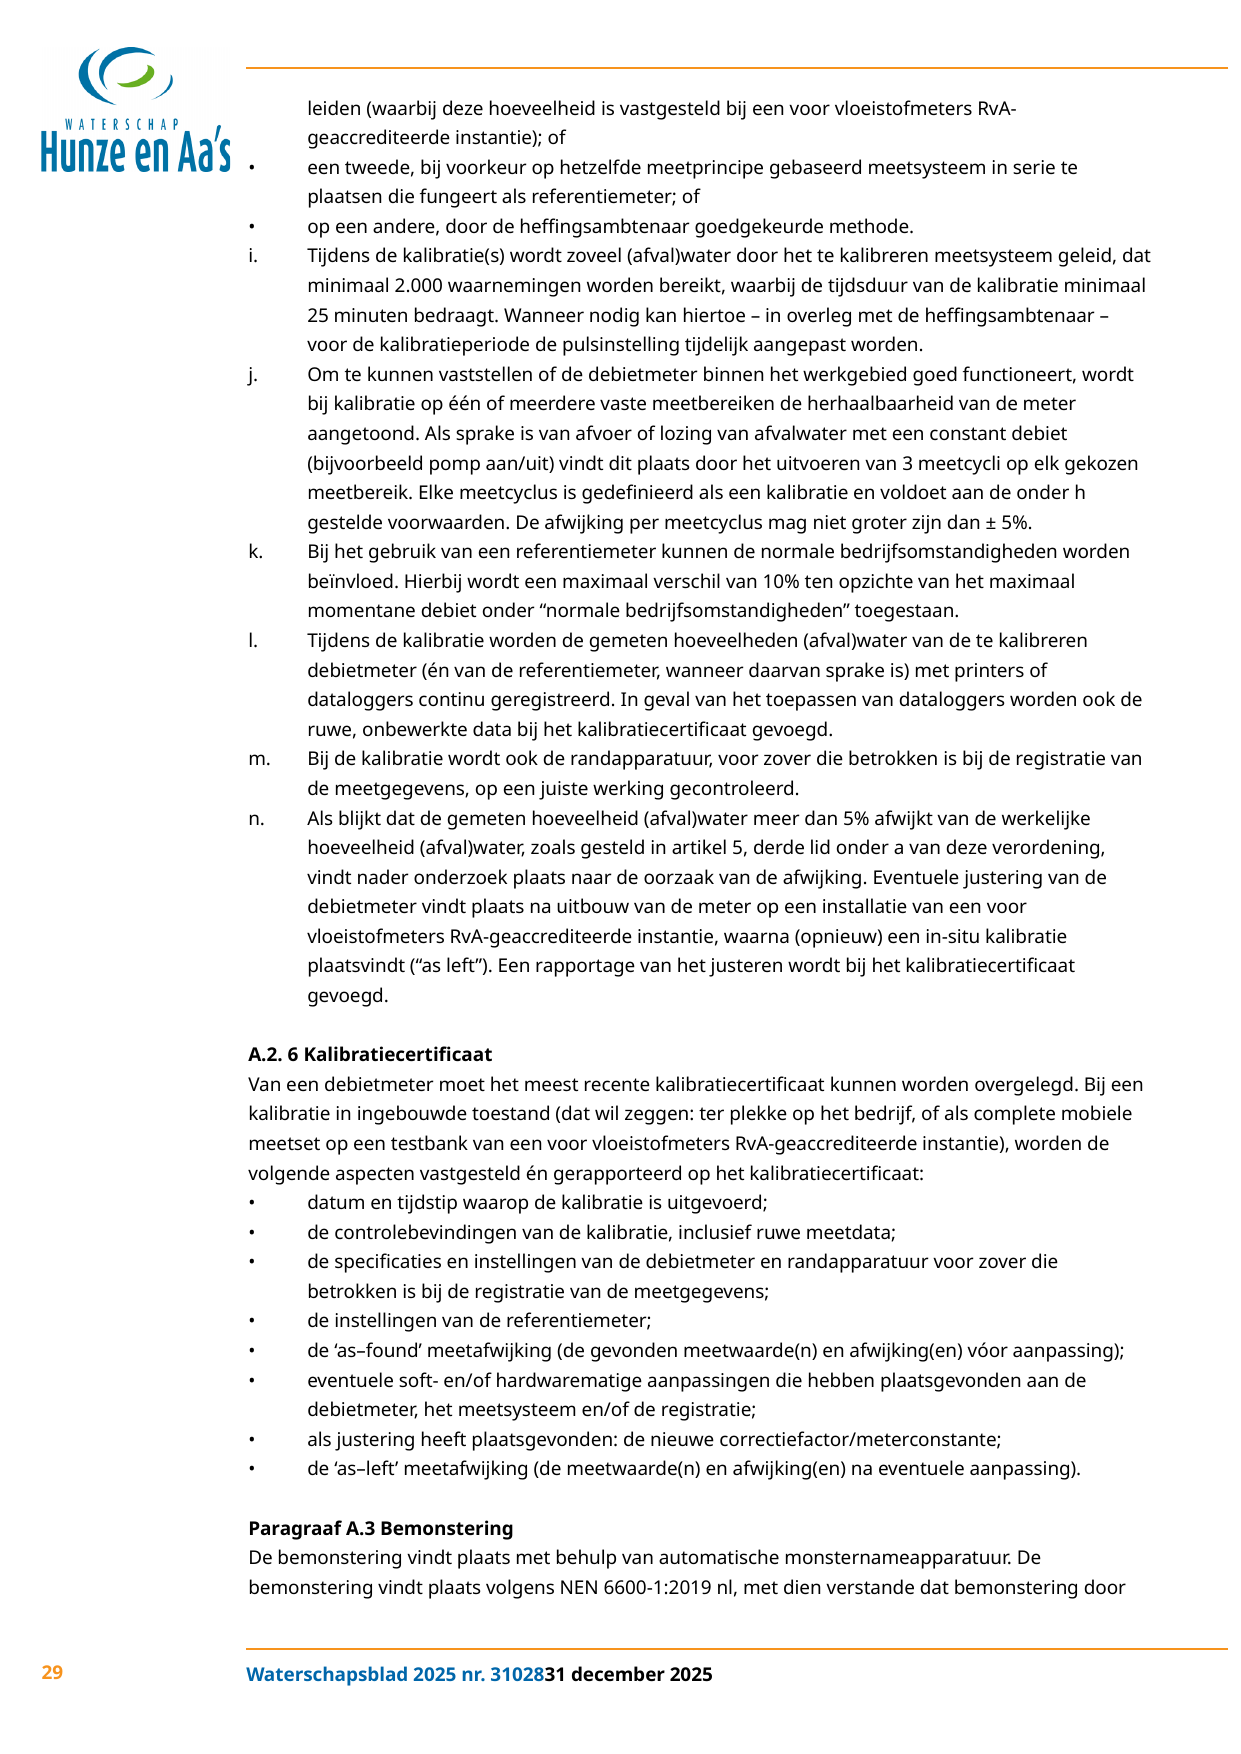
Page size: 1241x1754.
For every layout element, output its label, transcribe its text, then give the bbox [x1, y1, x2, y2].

list Tijdens de kalibratie(s) wordt zoveel (afval)water door het te kalibreren meetsysteem geleid, dat minimaal 2.000 waarnemingen worden bereikt, waarbij de tijdsduur van de kalibratie minimaal 25 minuten bedraagt. Wanneer nodig kan hiertoe – in overleg met de heffingsambtenaar – voor de kalibratieperiode de pulsinstelling tijdelijk aangepast worden. [248, 243, 1152, 357]
list Bij het gebruik van een referentiemeter kunnen de normale bedrijfsomstandigheden worden beïnvloed. Hierbij wordt een maximaal verschil van 10% ten opzichte van het maximaal momentane debiet onder “normale bedrijfsomstandigheden” toegestaan. [248, 538, 1152, 623]
text Paragraaf A.3 Bemonstering [248, 1515, 1152, 1541]
picture [226, 145, 231, 156]
list als justering heeft plaatsgevonden: de nieuwe correctiefactor/meterconstante; [248, 1426, 1152, 1452]
text De bemonstering vindt plaats met behulp van automatische monsternameapparatuur. De bemonstering vindt plaats volgens NEN 6600-1:2019 nl, met dien verstande dat bemonstering door [248, 1544, 1152, 1600]
list de controlebevindingen van de kalibratie, inclusief ruwe meetdata; [248, 1219, 1152, 1245]
list de instellingen van de referentiemeter; [248, 1308, 1152, 1333]
list Als blijkt dat de gemeten hoeveelheid (afval)water meer dan 5% afwijkt van de werkelijke hoeveelheid (afval)water, zoals gesteld in artikel 5, derde lid onder a van deze verordening, vindt nader onderzoek plaats naar de oorzaak van de afwijking. Eventuele justering van de debietmeter vindt plaats na uitbouw van de meter op een installatie van een voor vloeistofmeters RvA-geaccrediteerde instantie, waarna (opnieuw) een in-situ kalibratie plaatsvindt (“as left”). Een rapportage van het justeren wordt bij het kalibratiecertificaat gevoegd. [248, 805, 1152, 1008]
list Bij de kalibratie wordt ook de randapparatuur, voor zover die betrokken is bij de registratie van de meetgegevens, op een juiste werking gecontroleerd. [248, 746, 1152, 801]
list de ‘as–found’ meetafwijking (de gevonden meetwaarde(n) en afwijking(en) vóor aanpassing); [248, 1337, 1152, 1363]
picture [41, 47, 231, 172]
list een tweede, bij voorkeur op hetzelfde meetprincipe gebaseerd meetsysteem in serie te plaatsen die fungeert als referentiemeter; of [248, 154, 1152, 209]
list de ‘as–left’ meetafwijking (de meetwaarde(n) en afwijking(en) na eventuele aanpassing). [248, 1456, 1152, 1481]
text Van een debietmeter moet het meest recente kalibratiecertificaat kunnen worden overgelegd. Bij een kalibratie in ingebouwde toestand (dat wil zeggen: ter plekke op het bedrijf, of als complete mobiele meetset op een testbank van een voor vloeistofmeters RvA-geaccrediteerde instantie), worden de volgende aspecten vastgesteld én gerapporteerd op het kalibratiecertificaat: [248, 1071, 1152, 1186]
list leiden (waarbij deze hoeveelheid is vastgesteld bij een voor vloeistofmeters RvA-geaccrediteerde instantie); of [248, 95, 1152, 150]
list Tijdens de kalibratie worden de gemeten hoeveelheden (afval)water van de te kalibreren debietmeter (én van de referentiemeter, wanneer daarvan sprake is) met printers of dataloggers continu geregistreerd. In geval van het toepassen van dataloggers worden ook de ruwe, onbewerkte data bij het kalibratiecertificaat gevoegd. [248, 627, 1152, 742]
picture [183, 163, 191, 172]
picture [47, 154, 51, 172]
list de specificaties en instellingen van de debietmeter en randapparatuur voor zover die betrokken is bij de registratie van de meetgegevens; [248, 1248, 1152, 1304]
list datum en tijdstip waarop de kalibratie is uitgevoerd; [248, 1189, 1152, 1215]
list Om te kunnen vaststellen of de debietmeter binnen het werkgebied goed functioneert, wordt bij kalibratie op één of meerdere vaste meetbereiken de herhaalbaarheid van de meter aangetoond. Als sprake is van afvoer of lozing van afvalwater met een constant debiet (bijvoorbeeld pomp aan/uit) vindt dit plaats door het uitvoeren van 3 meetcycli op elk gekozen meetbereik. Elke meetcyclus is gedefinieerd als een kalibratie en voldoet aan de onder h gestelde voorwaarden. De afwijking per meetcyclus mag niet groter zijn dan ± 5%. [248, 361, 1152, 535]
list op een andere, door de heffingsambtenaar goedgekeurde methode. [248, 213, 1152, 239]
list eventuele soft- en/of hardwarematige aanpassingen die hebben plaatsgevonden aan de debietmeter, het meetsysteem en/of de registratie; [248, 1367, 1152, 1422]
text A.2. 6 Kalibratiecertificaat [248, 1041, 1152, 1067]
